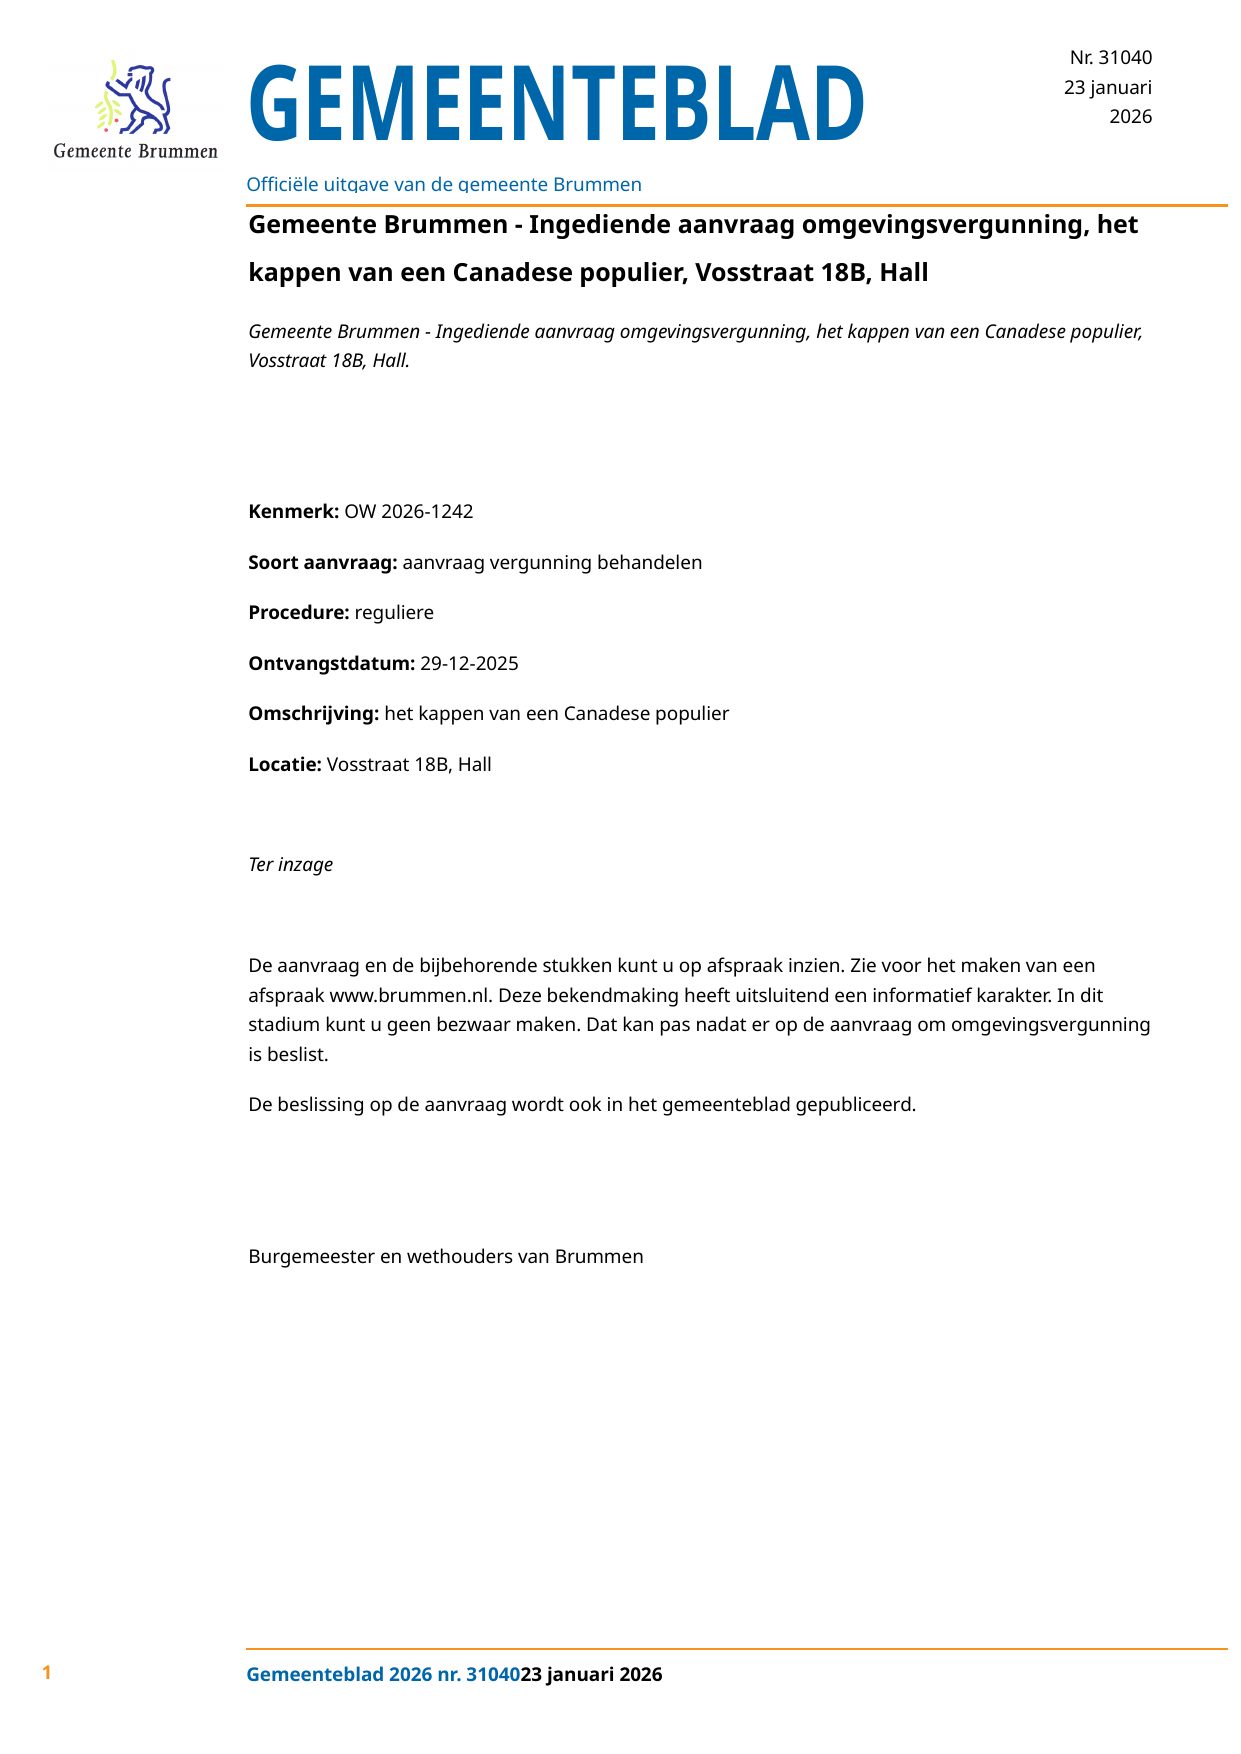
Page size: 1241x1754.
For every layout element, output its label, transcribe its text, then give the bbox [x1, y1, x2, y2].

text Gemeente Brummen - Ingediende aanvraag omgevingsvergunning, het kappen van een Canadese populier, Vosstraat 18B, Hall. [248, 318, 1152, 373]
text Ter inzage [248, 852, 1152, 877]
text De aanvraag en de bijbehorende stukken kunt u op afspraak inzien. Zie voor het maken van een afspraak www.brummen.nl. Deze bekendmaking heeft uitsluitend een informatief karakter. In dit stadium kunt u geen bezwaar maken. Dat kan pas nadat er op de aanvraag om omgevingsvergunning is beslist. [248, 952, 1152, 1067]
text Omschrijving: het kappen van een Canadese populier [248, 700, 1152, 726]
text Gemeente Brummen - Ingediende aanvraag omgevingsvergunning, het kappen van een Canadese populier, Vosstraat 18B, Hall [248, 207, 1152, 288]
picture [41, 47, 231, 172]
text Ontvangstdatum: 29-12-2025 [248, 650, 1152, 676]
text Soort aanvraag: aanvraag vergunning behandelen [248, 549, 1152, 575]
text De beslissing op de aanvraag wordt ook in het gemeenteblad gepubliceerd. [248, 1092, 1152, 1117]
text Procedure: reguliere [248, 599, 1152, 625]
text Kenmerk: OW 2026-1242 [248, 499, 1152, 524]
text Burgemeester en wethouders van Brummen [248, 1243, 1152, 1269]
text Locatie: Vosstraat 18B, Hall [248, 751, 1152, 777]
